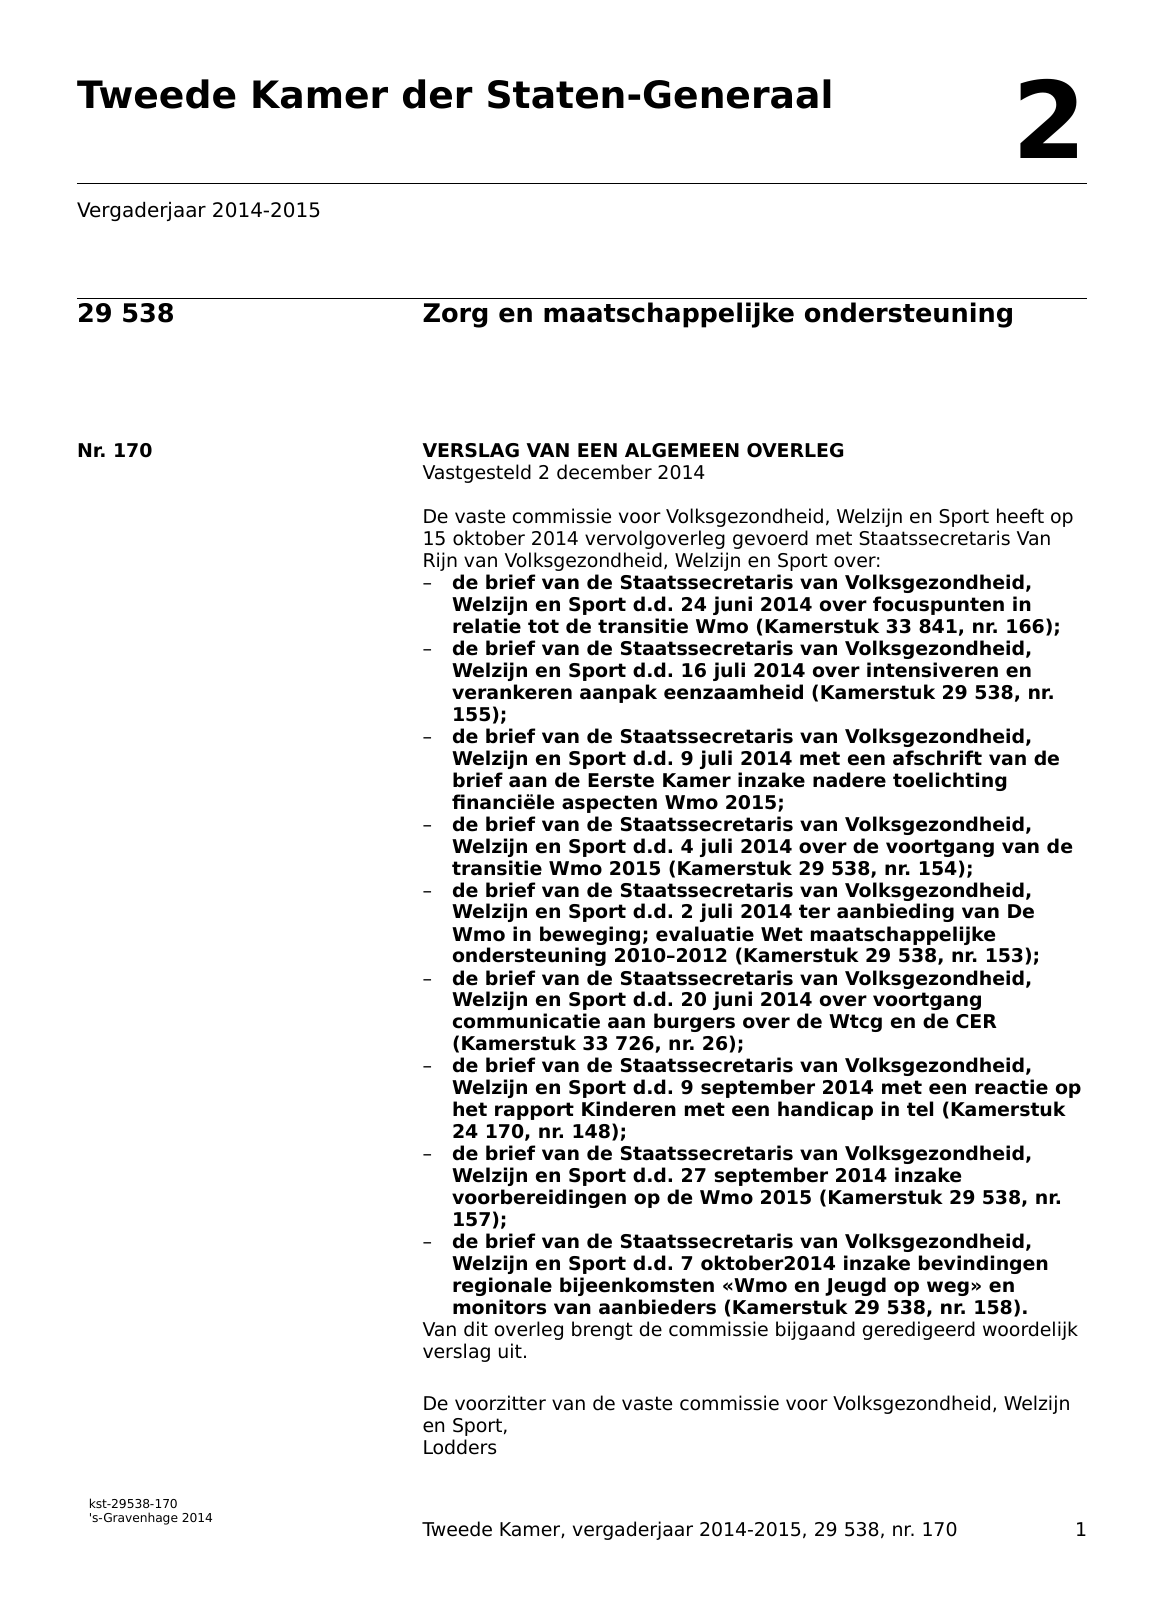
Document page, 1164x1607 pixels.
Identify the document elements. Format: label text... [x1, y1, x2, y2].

text – de brief van de Staatssecretaris van Volksgezondheid, Welzijn en Sport d.d. 9 juli 2014 met een afschrift van de brief aan de Eerste Kamer inzake nadere toelichting financiële aspecten Wmo 2015; [422, 726, 1087, 813]
text 's-Gravenhage 2014 [88, 1511, 323, 1525]
text – de brief van de Staatssecretaris van Volksgezondheid, Welzijn en Sport d.d. 16 juli 2014 over intensiveren en verankeren aanpak eenzaamheid (Kamerstuk 29 538, nr. 155); [422, 638, 1087, 726]
subtitle Nr. 170 VERSLAG VAN EEN ALGEMEEN OVERLEG [77, 440, 1087, 462]
text – de brief van de Staatssecretaris van Volksgezondheid, Welzijn en Sport d.d. 24 juni 2014 over focuspunten in relatie tot de transitie Wmo (Kamerstuk 33 841, nr. 166); [422, 572, 1087, 638]
text Van dit overleg brengt de commissie bijgaand geredigeerd woordelijk verslag uit. [422, 1319, 1087, 1363]
text – de brief van de Staatssecretaris van Volksgezondheid, Welzijn en Sport d.d. 9 september 2014 met een reactie op het rapport Kinderen met een handicap in tel (Kamerstuk 24 170, nr. 148); [422, 1055, 1087, 1143]
text – de brief van de Staatssecretaris van Volksgezondheid, Welzijn en Sport d.d. 2 juli 2014 ter aanbieding van De Wmo in beweging; evaluatie Wet maatschappelijke ondersteuning 2010–2012 (Kamerstuk 29 538, nr. 153); [422, 879, 1087, 967]
text – de brief van de Staatssecretaris van Volksgezondheid, Welzijn en Sport d.d. 4 juli 2014 over de voortgang van de transitie Wmo 2015 (Kamerstuk 29 538, nr. 154); [422, 813, 1087, 879]
table_header 2 [886, 59, 1087, 183]
text kst-29538-170 [88, 1497, 323, 1511]
table_header Tweede Kamer der Staten-Generaal [77, 59, 886, 183]
text – de brief van de Staatssecretaris van Volksgezondheid, Welzijn en Sport d.d. 7 oktober2014 inzake bevindingen regionale bijeenkomsten «Wmo en Jeugd op weg» en monitors van aanbieders (Kamerstuk 29 538, nr. 158). [422, 1231, 1087, 1319]
text Vastgesteld 2 december 2014 [422, 462, 1087, 484]
subtitle 29 538 Zorg en maatschappelijke ondersteuning [77, 299, 1087, 329]
text – de brief van de Staatssecretaris van Volksgezondheid, Welzijn en Sport d.d. 20 juni 2014 over voortgang communicatie aan burgers over de Wtcg en de CER (Kamerstuk 33 726, nr. 26); [422, 967, 1087, 1055]
table_cell Vergaderjaar 2014-2015 [77, 184, 1087, 298]
text De vaste commissie voor Volksgezondheid, Welzijn en Sport heeft op 15 oktober 2014 vervolgoverleg gevoerd met Staatssecretaris Van Rijn van Volksgezondheid, Welzijn en Sport over: [422, 506, 1087, 572]
text De voorzitter van de vaste commissie voor Volksgezondheid, Welzijn en Sport, Lodders [422, 1393, 1087, 1459]
text – de brief van de Staatssecretaris van Volksgezondheid, Welzijn en Sport d.d. 27 september 2014 inzake voorbereidingen op de Wmo 2015 (Kamerstuk 29 538, nr. 157); [422, 1143, 1087, 1231]
